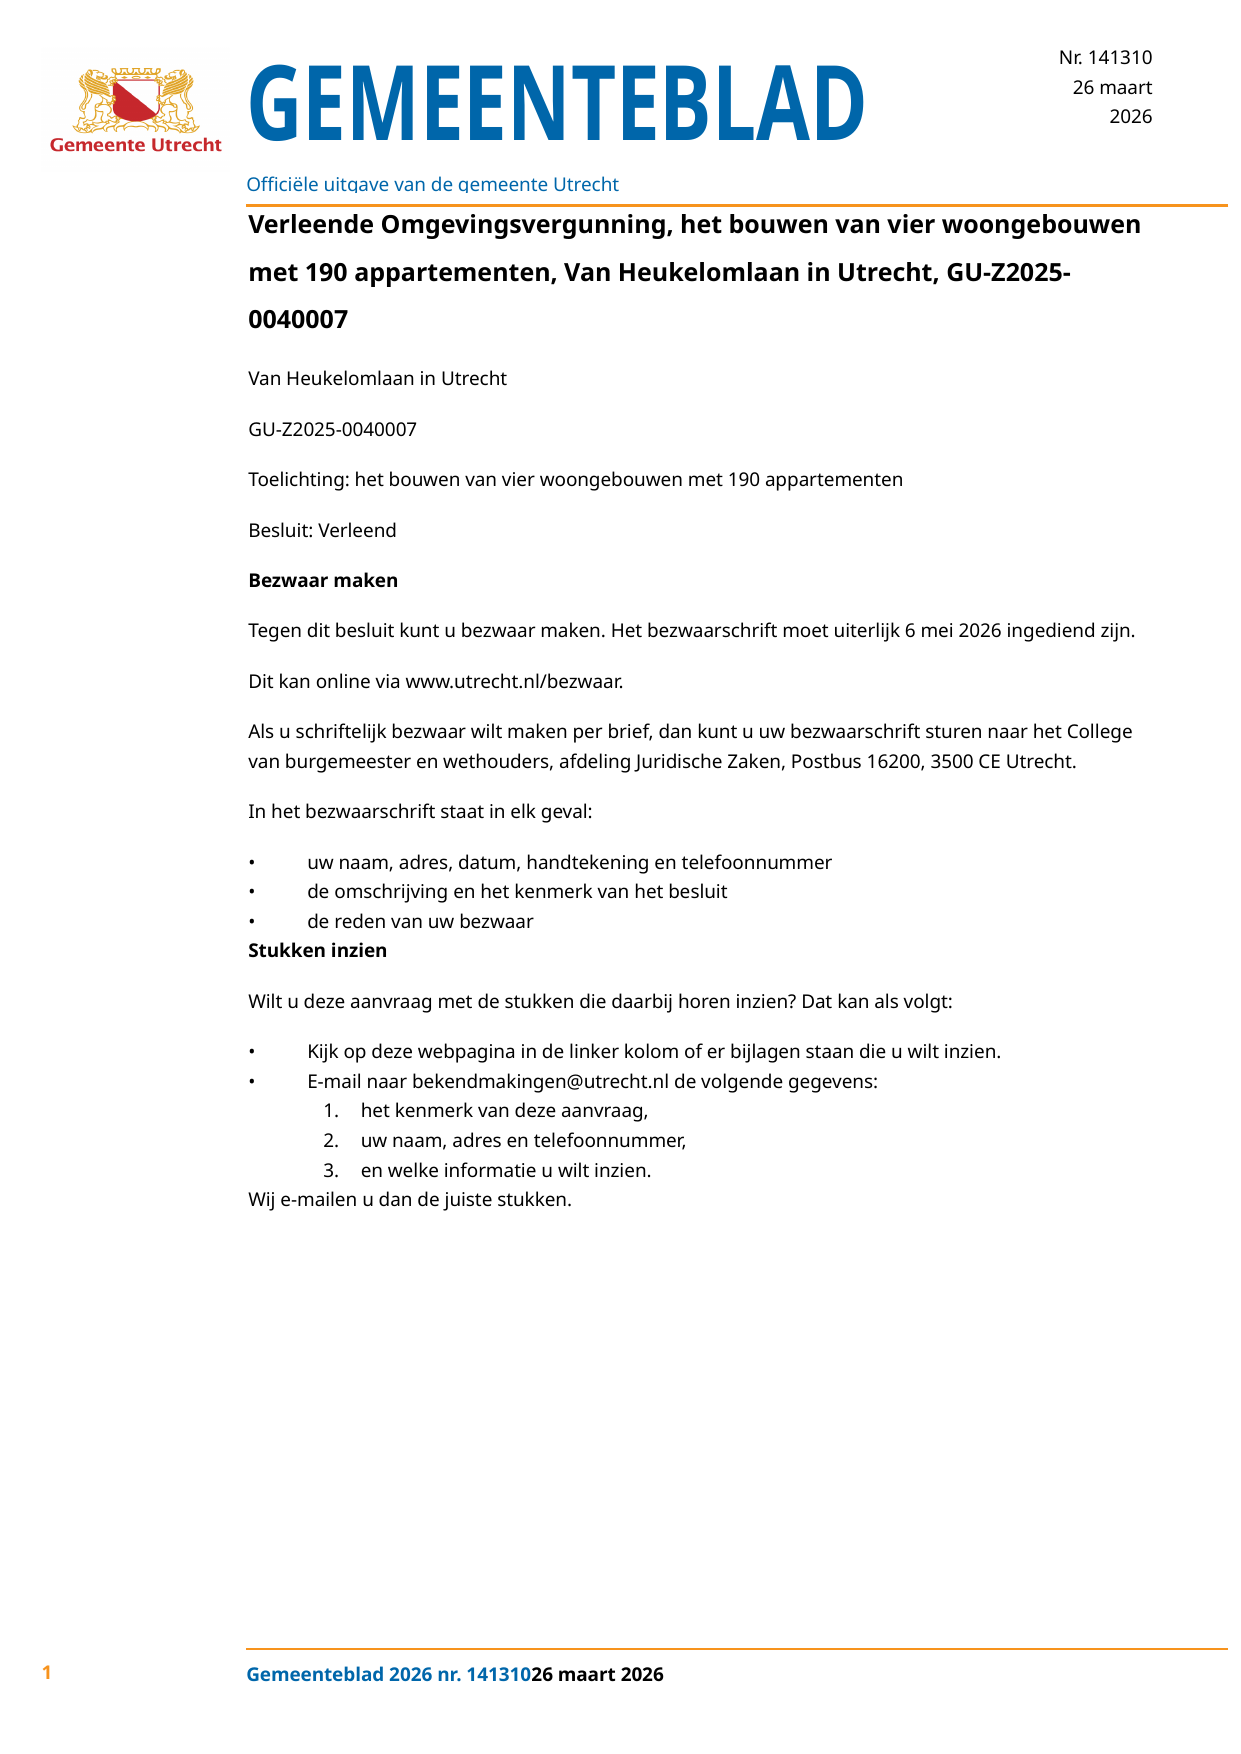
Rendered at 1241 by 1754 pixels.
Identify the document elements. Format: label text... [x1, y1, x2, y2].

text Bezwaar maken [248, 567, 1152, 593]
list uw naam, adres en telefoonnummer, [323, 1127, 1152, 1153]
text Wilt u deze aanvraag met de stukken die daarbij horen inzien? Dat kan als volgt: [248, 988, 1152, 1014]
list de omschrijving en het kenmerk van het besluit [248, 878, 1152, 904]
text Wij e-mailen u dan de juiste stukken. [248, 1186, 1152, 1212]
text Als u schriftelijk bezwaar wilt maken per brief, dan kunt u uw bezwaarschrift sturen naar het College van burgemeester en wethouders, afdeling Juridische Zaken, Postbus 16200, 3500 CE Utrecht. [248, 718, 1152, 774]
text Stukken inzien [248, 938, 1152, 963]
text Tegen dit besluit kunt u bezwaar maken. Het bezwaarschrift moet uiterlijk 6 mei 2026 ingediend zijn. [248, 618, 1152, 643]
picture [41, 47, 231, 172]
text Besluit: Verleend [248, 517, 1152, 542]
text In het bezwaarschrift staat in elk geval: [248, 798, 1152, 824]
text Dit kan online via www.utrecht.nl/bezwaar. [248, 668, 1152, 694]
text GU-Z2025-0040007 [248, 416, 1152, 442]
list E-mail naar bekendmakingen@utrecht.nl de volgende gegevens: [248, 1068, 1152, 1094]
list en welke informatie u wilt inzien. [323, 1157, 1152, 1182]
list uw naam, adres, datum, handtekening en telefoonnummer [248, 849, 1152, 874]
list het kenmerk van deze aanvraag, [323, 1098, 1152, 1123]
text Van Heukelomlaan in Utrecht [248, 366, 1152, 391]
list de reden van uw bezwaar [248, 908, 1152, 934]
text Verleende Omgevingsvergunning, het bouwen van vier woongebouwen met 190 appartementen, Van Heukelomlaan in Utrecht, GU-Z2025-0040007 [248, 207, 1152, 336]
list Kijk op deze webpagina in de linker kolom of er bijlagen staan die u wilt inzien. [248, 1038, 1152, 1064]
text Toelichting: het bouwen van vier woongebouwen met 190 appartementen [248, 466, 1152, 492]
